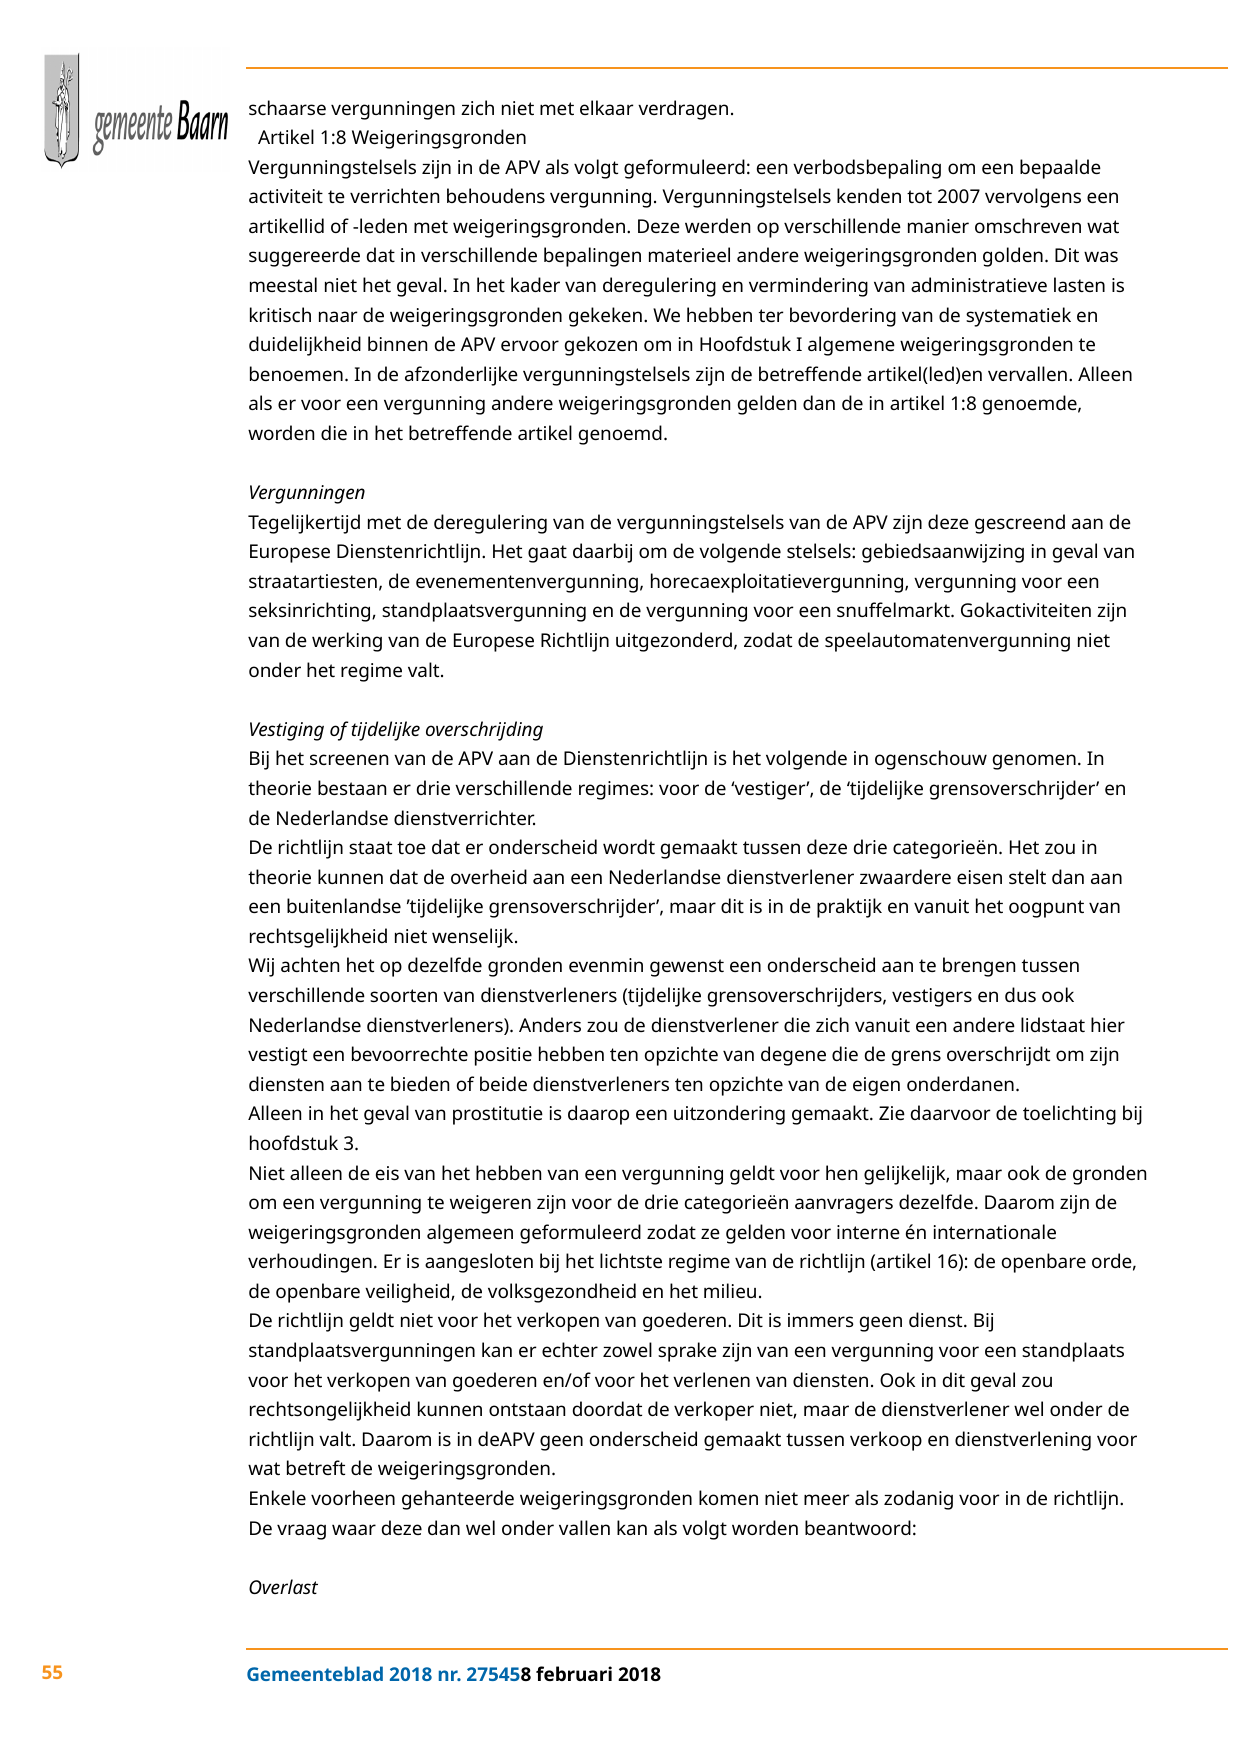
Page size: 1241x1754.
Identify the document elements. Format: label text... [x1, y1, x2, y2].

text schaarse vergunningen zich niet met elkaar verdragen. [248, 95, 1152, 121]
text Enkele voorheen gehanteerde weigeringsgronden komen niet meer als zodanig voor in de richtlijn. De vraag waar deze dan wel onder vallen kan als volgt worden beantwoord: [248, 1485, 1152, 1541]
text Tegelijkertijd met de deregulering van de vergunningstelsels van de APV zijn deze gescreend aan de Europese Dienstenrichtlijn. Het gaat daarbij om de volgende stelsels: gebiedsaanwijzing in geval van straatartiesten, de evenementenvergunning, horecaexploitatievergunning, vergunning voor een seksinrichting, standplaatsvergunning en de vergunning voor een snuffelmarkt. Gokactiviteiten zijn van de werking van de Europese Richtlijn uitgezonderd, zodat de speelautomatenvergunning niet onder het regime valt. [248, 509, 1152, 683]
text Wij achten het op dezelfde gronden evenmin gewenst een onderscheid aan te brengen tussen verschillende soorten van dienstverleners (tijdelijke grensoverschrijders, vestigers en dus ook Nederlandse dienstverleners). Anders zou de dienstverlener die zich vanuit een andere lidstaat hier vestigt een bevoorrechte positie hebben ten opzichte van degene die de grens overschrijdt om zijn diensten aan te bieden of beide dienstverleners ten opzichte van de eigen onderdanen. [248, 953, 1152, 1097]
text Vergunningen [248, 479, 1152, 505]
text Vergunningstelsels zijn in de APV als volgt geformuleerd: een verbodsbepaling om een bepaalde activiteit te verrichten behoudens vergunning. Vergunningstelsels kenden tot 2007 vervolgens een artikellid of -leden met weigeringsgronden. Deze werden op verschillende manier omschreven wat suggereerde dat in verschillende bepalingen materieel andere weigeringsgronden golden. Dit was meestal niet het geval. In het kader van deregulering en vermindering van administratieve lasten is kritisch naar de weigeringsgronden gekeken. We hebben ter bevordering van de systematiek en duidelijkheid binnen de APV ervoor gekozen om in Hoofdstuk I algemene weigeringsgronden te benoemen. In de afzonderlijke vergunningstelsels zijn de betreffende artikel(led)en vervallen. Alleen als er voor een vergunning andere weigeringsgronden gelden dan de in artikel 1:8 genoemde, worden die in het betreffende artikel genoemd. [248, 154, 1152, 446]
picture [41, 47, 231, 172]
text Alleen in het geval van prostitutie is daarop een uitzondering gemaakt. Zie daarvoor de toelichting bij hoofdstuk 3. [248, 1101, 1152, 1156]
text Artikel 1:8 Weigeringsgronden [248, 124, 1152, 150]
text De richtlijn geldt niet voor het verkopen van goederen. Dit is immers geen dienst. Bij standplaatsvergunningen kan er echter zowel sprake zijn van een vergunning voor een standplaats voor het verkopen van goederen en/of voor het verlenen van diensten. Ook in dit geval zou rechtsongelijkheid kunnen ontstaan doordat de verkoper niet, maar de dienstverlener wel onder de richtlijn valt. Daarom is in deAPV geen onderscheid gemaakt tussen verkoop en dienstverlening voor wat betreft de weigeringsgronden. [248, 1308, 1152, 1481]
text Overlast [248, 1574, 1152, 1600]
text De richtlijn staat toe dat er onderscheid wordt gemaakt tussen deze drie categorieën. Het zou in theorie kunnen dat de overheid aan een Nederlandse dienstverlener zwaardere eisen stelt dan aan een buitenlandse ’tijdelijke grensoverschrijder’, maar dit is in de praktijk en vanuit het oogpunt van rechtsgelijkheid niet wenselijk. [248, 834, 1152, 949]
text Niet alleen de eis van het hebben van een vergunning geldt voor hen gelijkelijk, maar ook de gronden om een vergunning te weigeren zijn voor de drie categorieën aanvragers dezelfde. Daarom zijn de weigeringsgronden algemeen geformuleerd zodat ze gelden voor interne én internationale verhoudingen. Er is aangesloten bij het lichtste regime van de richtlijn (artikel 16): de openbare orde, de openbare veiligheid, de volksgezondheid en het milieu. [248, 1160, 1152, 1304]
text Bij het screenen van de APV aan de Dienstenrichtlijn is het volgende in ogenschouw genomen. In theorie bestaan er drie verschillende regimes: voor de ‘vestiger’, de ‘tijdelijke grensoverschrijder’ en de Nederlandse dienstverrichter. [248, 746, 1152, 831]
text Vestiging of tijdelijke overschrijding [248, 716, 1152, 742]
